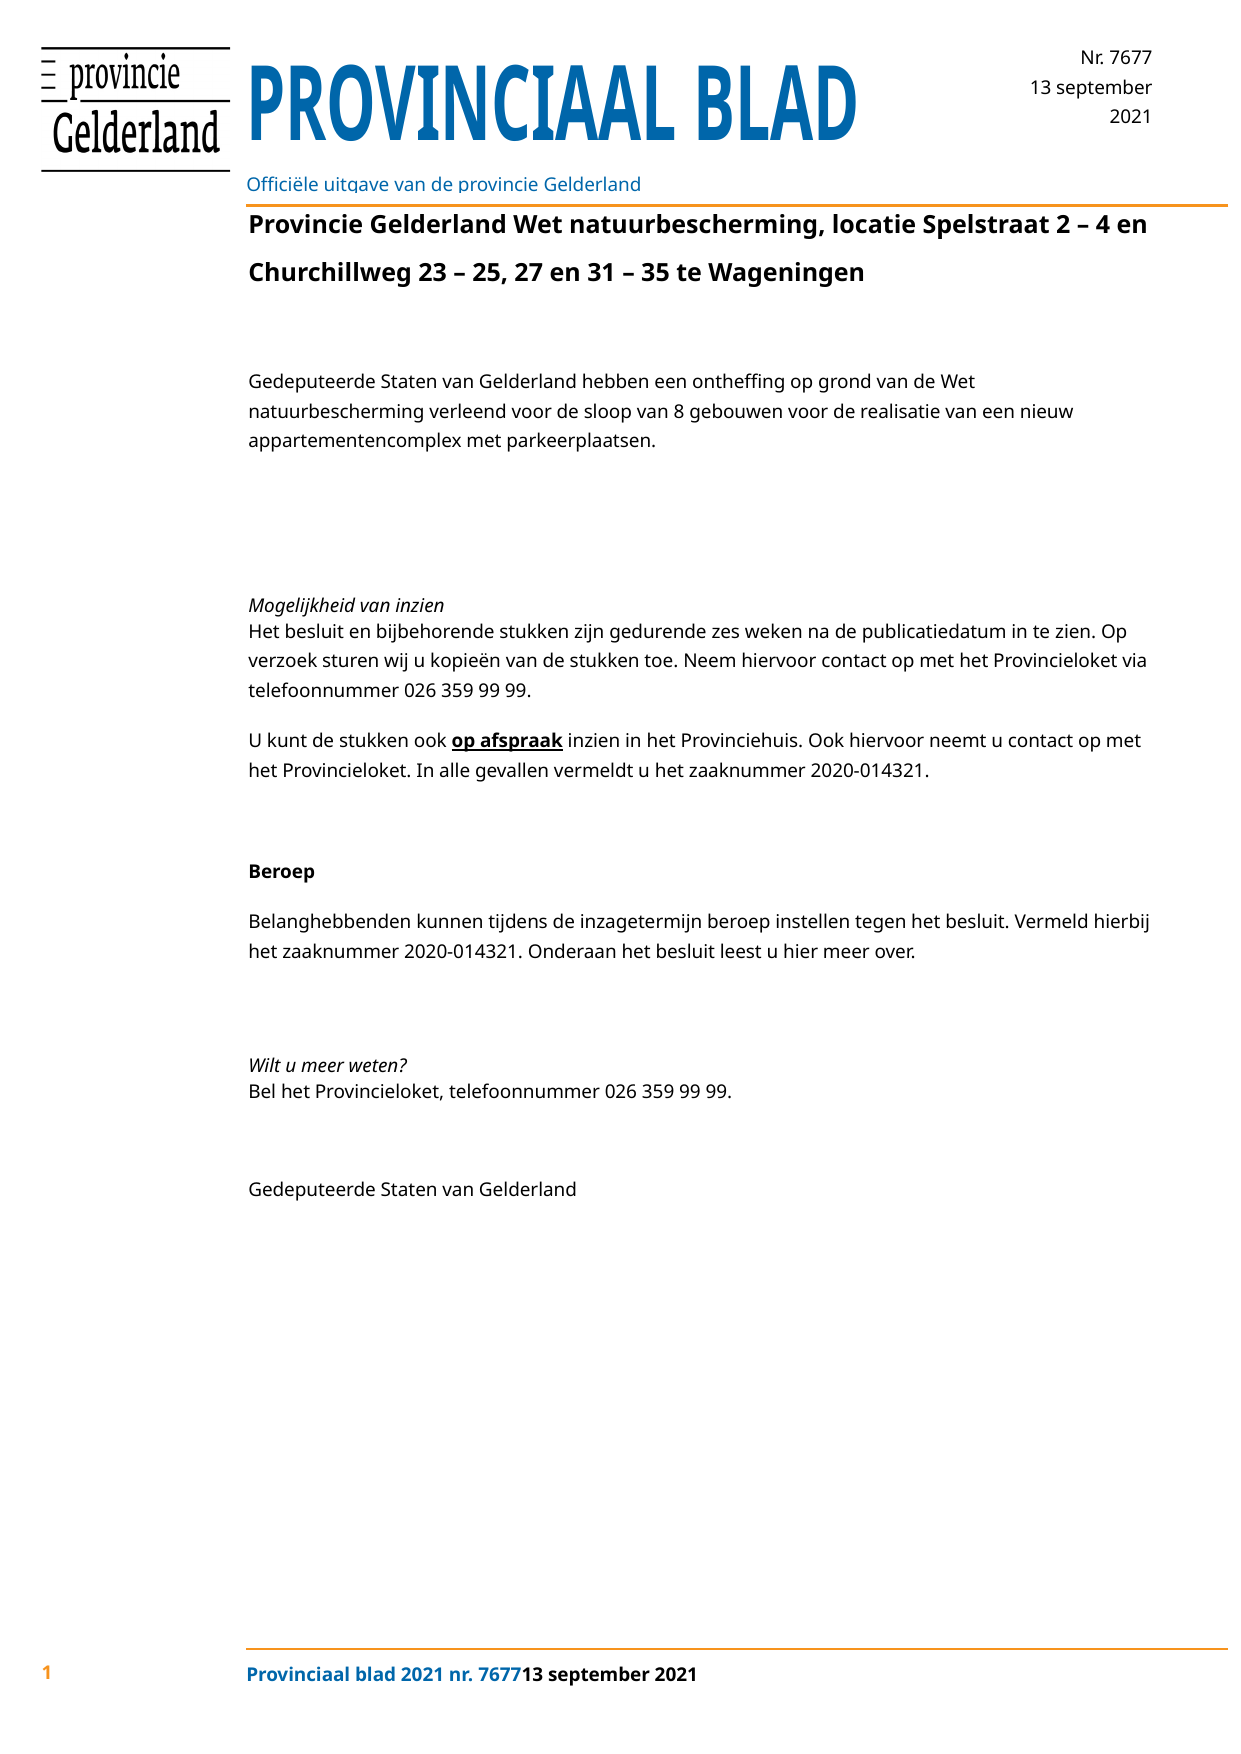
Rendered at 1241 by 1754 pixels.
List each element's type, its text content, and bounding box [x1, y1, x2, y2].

text Gedeputeerde Staten van Gelderland [248, 1176, 1152, 1202]
text U kunt de stukken ook op afspraak inzien in het Provinciehuis. Ook hiervoor neemt u contact op met het Provincieloket. In alle gevallen vermeldt u het zaaknummer 2020-014321. [248, 728, 1152, 783]
text Beroep [248, 858, 1152, 884]
text Bel het Provincieloket, telefoonnummer 026 359 99 99. [248, 1078, 1152, 1104]
text Belanghebbenden kunnen tijdens de inzagetermijn beroep instellen tegen het besluit. Vermeld hierbij het zaaknummer 2020-014321. Onderaan het besluit leest u hier meer over. [248, 908, 1152, 964]
picture [41, 47, 231, 172]
text Het besluit en bijbehorende stukken zijn gedurende zes weken na de publicatiedatum in te zien. Op verzoek sturen wij u kopieën van de stukken toe. Neem hiervoor contact op met het Provincieloket via telefoonnummer 026 359 99 99. [248, 618, 1152, 703]
text Provincie Gelderland Wet natuurbescherming, locatie Spelstraat 2 – 4 en Churchillweg 23 – 25, 27 en 31 – 35 te Wageningen [248, 207, 1152, 288]
text Gedeputeerde Staten van Gelderland hebben een ontheffing op grond van de Wet natuurbescherming verleend voor de sloop van 8 gebouwen voor de realisatie van een nieuw appartementencomplex met parkeerplaatsen. [248, 368, 1152, 453]
text Mogelijkheid van inzien [248, 592, 1152, 618]
text Wilt u meer weten? [248, 1052, 1152, 1078]
